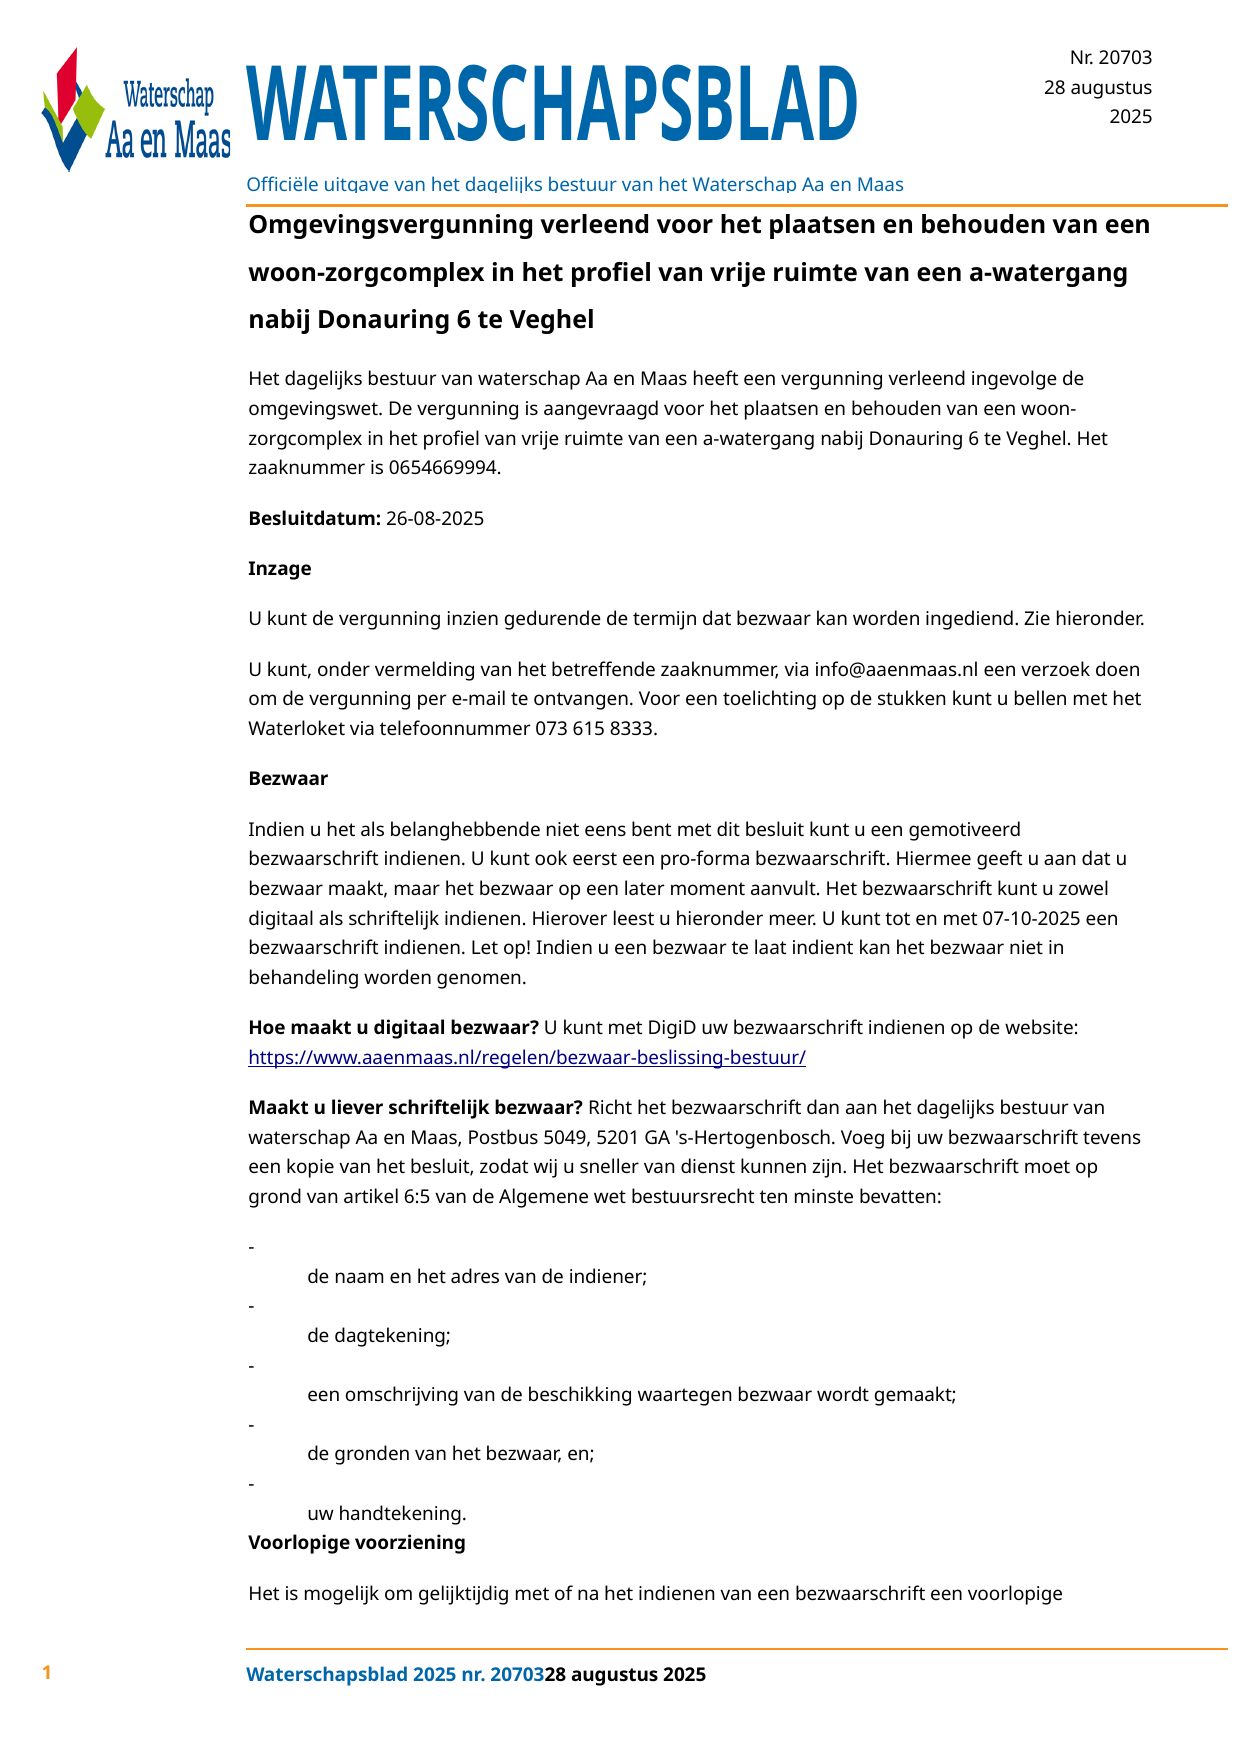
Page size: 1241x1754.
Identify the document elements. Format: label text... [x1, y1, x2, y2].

text Voorlopige voorziening [248, 1529, 1152, 1555]
text Het is mogelijk om gelijktijdig met of na het indienen van een bezwaarschrift een voorlopige [248, 1580, 1152, 1605]
text Hoe maakt u digitaal bezwaar? U kunt met DigiD uw bezwaarschrift indienen op de website: https://www.aaenmaas.nl/regelen/bezwaar-beslissing-bestuur/ [248, 1014, 1152, 1069]
picture [41, 47, 231, 172]
list de dagtekening; [248, 1322, 1152, 1348]
text Indien u het als belanghebbende niet eens bent met dit besluit kunt u een gemotiveerd bezwaarschrift indienen. U kunt ook eerst een pro-forma bezwaarschrift. Hiermee geeft u aan dat u bezwaar maakt, maar het bezwaar op een later moment aanvult. Het bezwaarschrift kunt u zowel digitaal als schriftelijk indienen. Hierover leest u hieronder meer. U kunt tot en met 07-10-2025 een bezwaarschrift indienen. Let op! Indien u een bezwaar te laat indient kan het bezwaar niet in behandeling worden genomen. [248, 816, 1152, 989]
text Besluitdatum: 26-08-2025 [248, 505, 1152, 530]
list uw handtekening. [248, 1500, 1152, 1525]
text Het dagelijks bestuur van waterschap Aa en Maas heeft een vergunning verleend ingevolge de omgevingswet. De vergunning is aangevraagd voor het plaatsen en behouden van een woon-zorgcomplex in het profiel van vrije ruimte van een a-watergang nabij Donauring 6 te Veghel. Het zaaknummer is 0654669994. [248, 366, 1152, 480]
list de gronden van het bezwaar, en; [248, 1441, 1152, 1466]
text Omgevingsvergunning verleend voor het plaatsen en behouden van een woon-zorgcomplex in het profiel van vrije ruimte van een a-watergang nabij Donauring 6 te Veghel [248, 207, 1152, 336]
text U kunt, onder vermelding van het betreffende zaaknummer, via info@aaenmaas.nl een verzoek doen om de vergunning per e-mail te ontvangen. Voor een toelichting op de stukken kunt u bellen met het Waterloket via telefoonnummer 073 615 8333. [248, 656, 1152, 741]
text Inzage [248, 555, 1152, 581]
text Bezwaar [248, 766, 1152, 791]
text Maakt u liever schriftelijk bezwaar? Richt het bezwaarschrift dan aan het dagelijks bestuur van waterschap Aa en Maas, Postbus 5049, 5201 GA 's-Hertogenbosch. Voeg bij uw bezwaarschrift tevens een kopie van het besluit, zodat wij u sneller van dienst kunnen zijn. Het bezwaarschrift moet op grond van artikel 6:5 van de Algemene wet bestuursrecht ten minste bevatten: [248, 1094, 1152, 1209]
text U kunt de vergunning inzien gedurende de termijn dat bezwaar kan worden ingediend. Zie hieronder. [248, 606, 1152, 631]
list de naam en het adres van de indiener; [248, 1263, 1152, 1289]
list een omschrijving van de beschikking waartegen bezwaar wordt gemaakt; [248, 1381, 1152, 1407]
